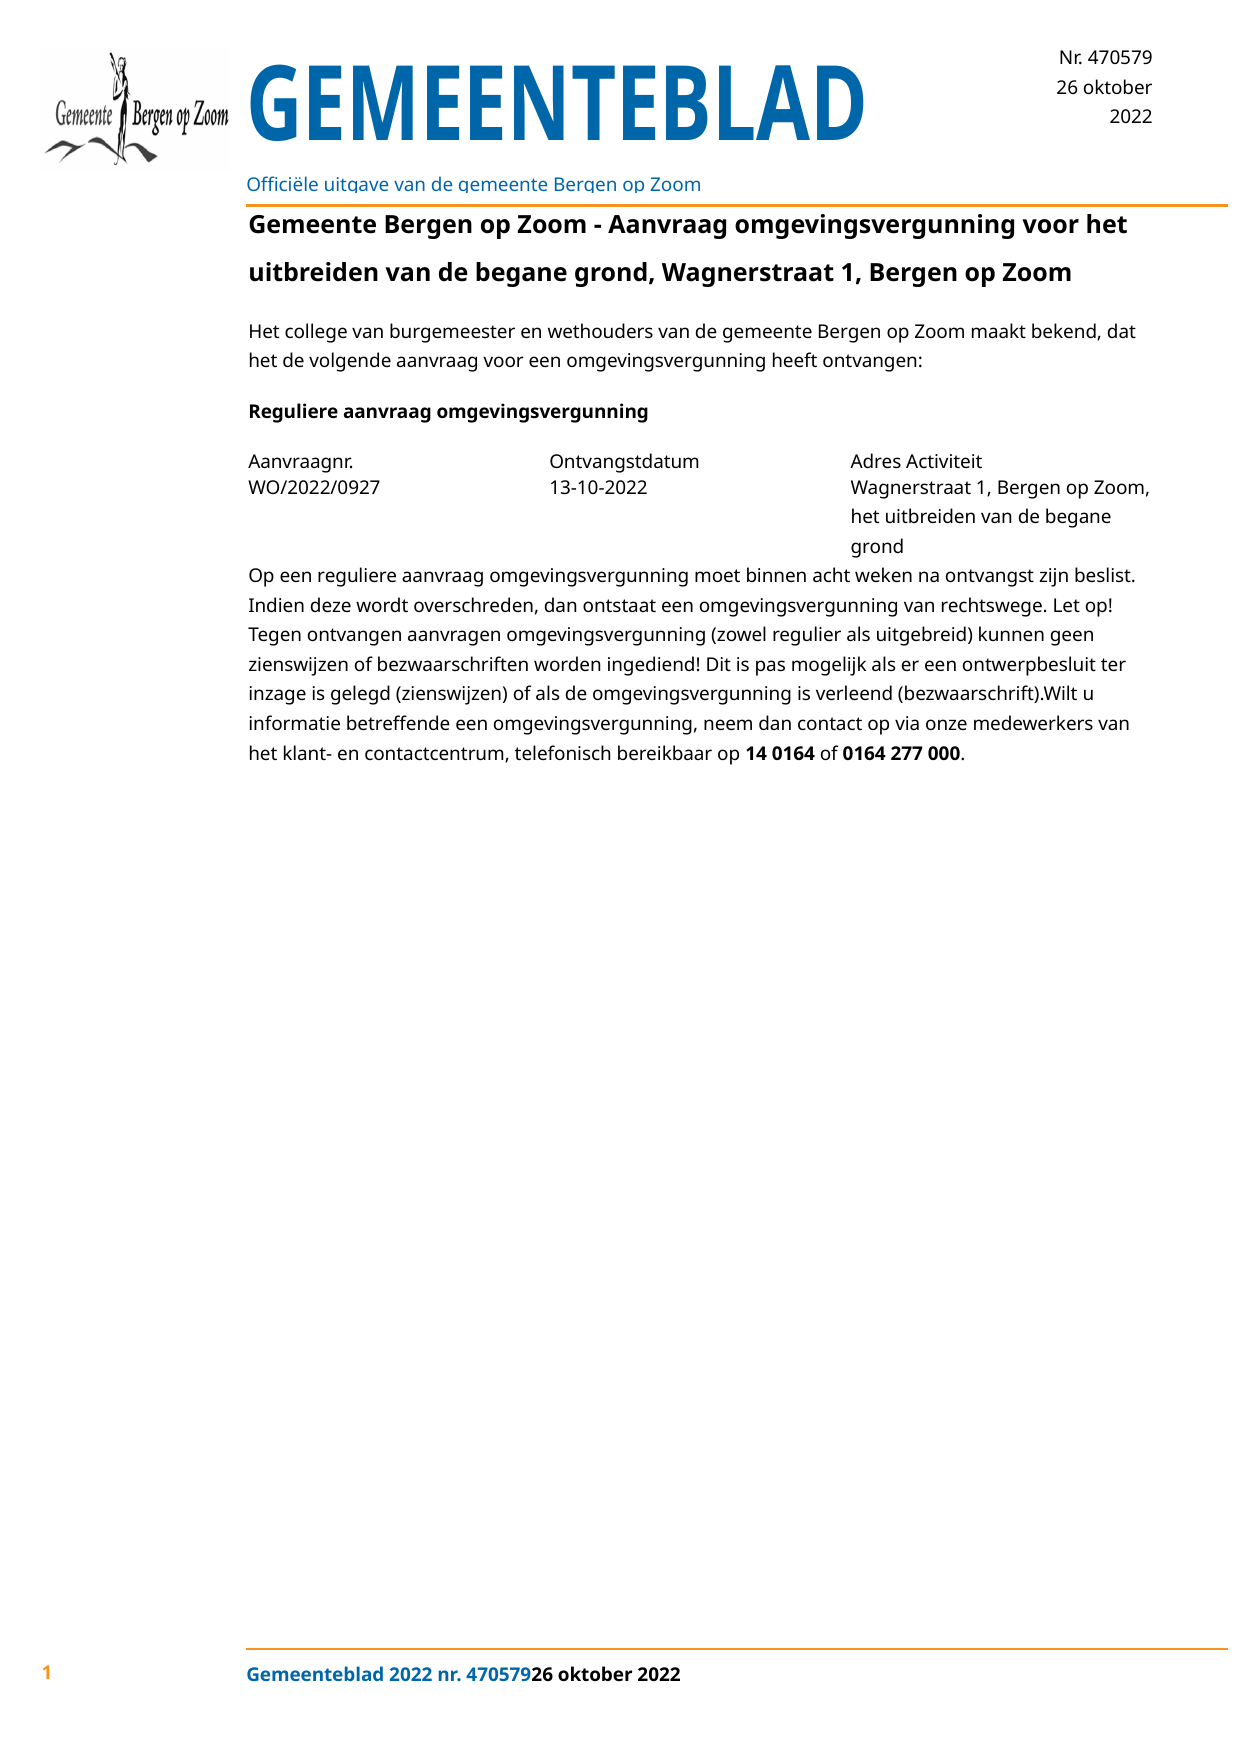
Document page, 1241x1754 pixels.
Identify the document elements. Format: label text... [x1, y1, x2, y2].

table_header Ontvangstdatum [549, 449, 850, 474]
table_cell 13-10-2022 [549, 474, 850, 559]
text Gemeente Bergen op Zoom - Aanvraag omgevingsvergunning voor het uitbreiden van de begane grond, Wagnerstraat 1, Bergen op Zoom [248, 207, 1152, 288]
table_cell Wagnerstraat 1, Bergen op Zoom, het uitbreiden van de begane grond [850, 474, 1152, 559]
table_header Adres Activiteit [850, 449, 1152, 474]
text Het college van burgemeester en wethouders van de gemeente Bergen op Zoom maakt bekend, dat het de volgende aanvraag voor een omgevingsvergunning heeft ontvangen: [248, 318, 1152, 373]
text Reguliere aanvraag omgevingsvergunning [248, 398, 1152, 424]
picture [41, 47, 231, 172]
text Op een reguliere aanvraag omgevingsvergunning moet binnen acht weken na ontvangst zijn beslist. Indien deze wordt overschreden, dan ontstaat een omgevingsvergunning van rechtswege. Let op! Tegen ontvangen aanvragen omgevingsvergunning (zowel regulier als uitgebreid) kunnen geen zienswijzen of bezwaarschriften worden ingediend! Dit is pas mogelijk als er een ontwerpbesluit ter inzage is gelegd (zienswijzen) of als de omgevingsvergunning is verleend (bezwaarschrift).Wilt u informatie betreffende een omgevingsvergunning, neem dan contact op via onze medewerkers van het klant- en contactcentrum, telefonisch bereikbaar op 14 0164 of 0164 277 000. [248, 562, 1152, 766]
table_header Aanvraagnr. [248, 449, 549, 474]
table_cell WO/2022/0927 [248, 474, 549, 559]
